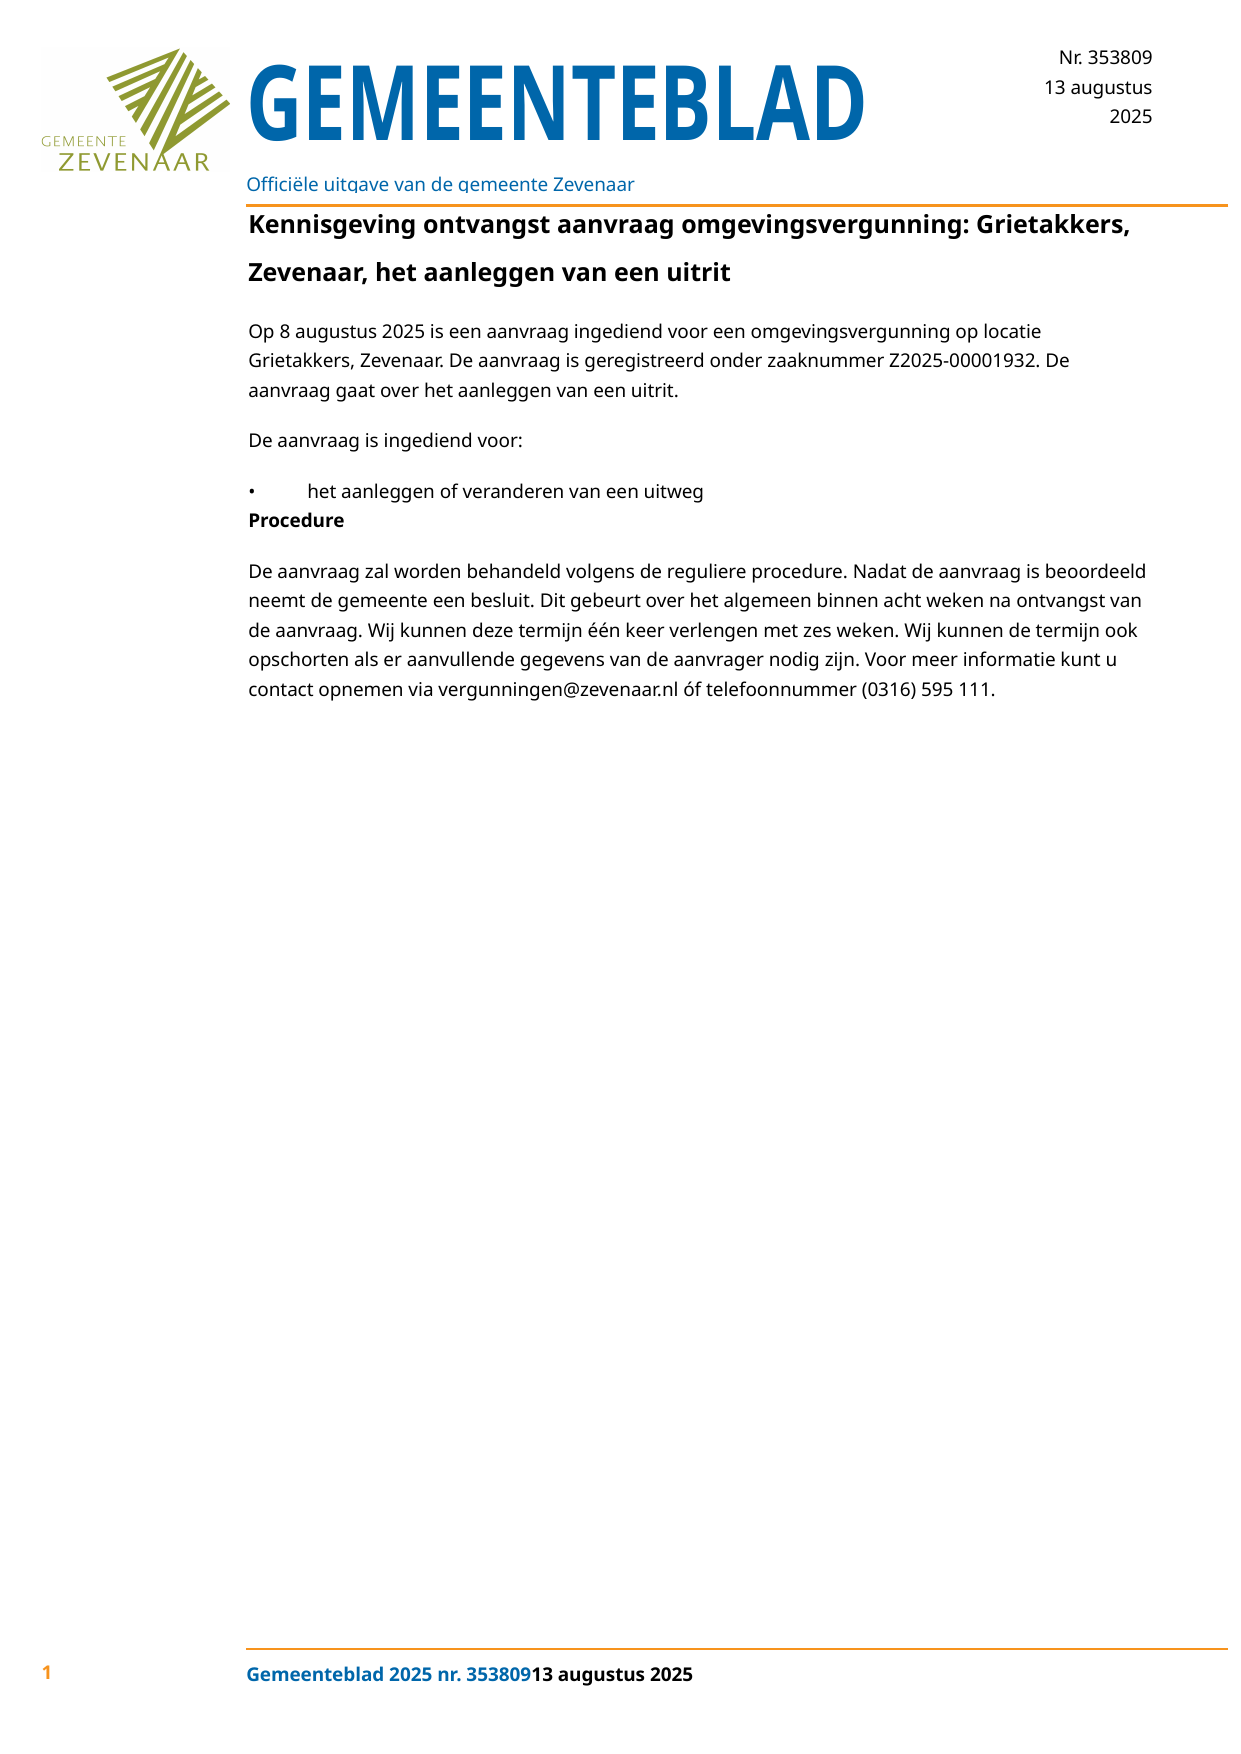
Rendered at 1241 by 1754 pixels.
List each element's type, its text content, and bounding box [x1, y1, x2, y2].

list het aanleggen of veranderen van een uitweg [248, 478, 1152, 504]
text Op 8 augustus 2025 is een aanvraag ingediend voor een omgevingsvergunning op locatie Grietakkers, Zevenaar. De aanvraag is geregistreerd onder zaaknummer Z2025-00001932. De aanvraag gaat over het aanleggen van een uitrit. [248, 318, 1152, 403]
picture [41, 47, 231, 172]
text Procedure [248, 507, 1152, 533]
text De aanvraag is ingediend voor: [248, 427, 1152, 453]
text De aanvraag zal worden behandeld volgens de reguliere procedure. Nadat de aanvraag is beoordeeld neemt de gemeente een besluit. Dit gebeurt over het algemeen binnen acht weken na ontvangst van de aanvraag. Wij kunnen deze termijn één keer verlengen met zes weken. Wij kunnen de termijn ook opschorten als er aanvullende gegevens van de aanvrager nodig zijn. Voor meer informatie kunt u contact opnemen via vergunningen@zevenaar.nl óf telefoonnummer (0316) 595 111. [248, 558, 1152, 702]
text Kennisgeving ontvangst aanvraag omgevingsvergunning: Grietakkers, Zevenaar, het aanleggen van een uitrit [248, 207, 1152, 288]
